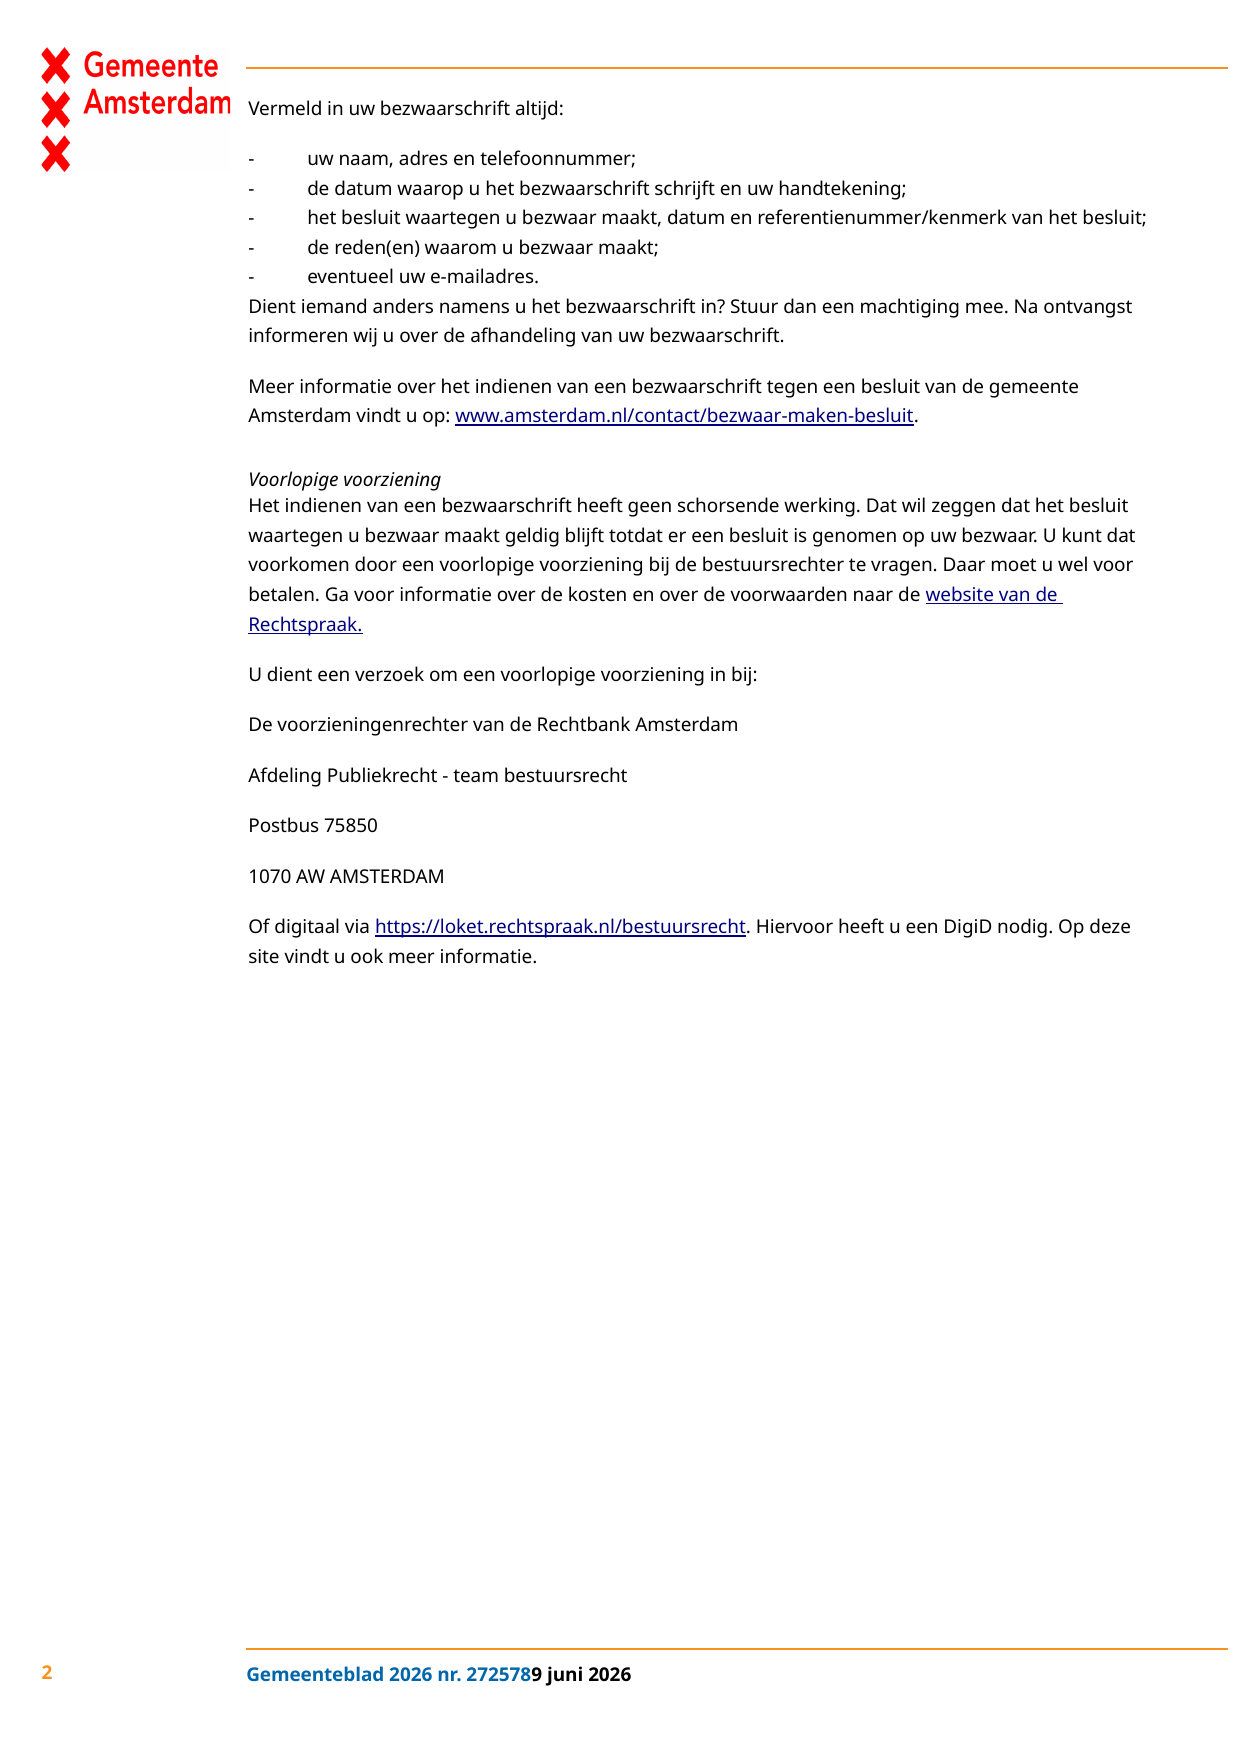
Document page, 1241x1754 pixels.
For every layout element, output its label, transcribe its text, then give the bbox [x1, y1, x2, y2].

list het besluit waartegen u bezwaar maakt, datum en referentienummer/kenmerk van het besluit; [248, 204, 1152, 230]
text Vermeld in uw bezwaarschrift altijd: [248, 95, 1152, 121]
list de datum waarop u het bezwaarschrift schrijft en uw handtekening; [248, 175, 1152, 201]
text Afdeling Publiekrecht - team bestuursrecht [248, 762, 1152, 788]
text Meer informatie over het indienen van een bezwaarschrift tegen een besluit van de gemeente Amsterdam vindt u op: www.amsterdam.nl/contact/bezwaar-maken-besluit. [248, 373, 1152, 428]
text Of digitaal via https://loket.rechtspraak.nl/bestuursrecht. Hiervoor heeft u een DigiD nodig. Op deze site vindt u ook meer informatie. [248, 913, 1152, 968]
text De voorzieningenrechter van de Rechtbank Amsterdam [248, 712, 1152, 737]
list uw naam, adres en telefoonnummer; [248, 145, 1152, 171]
list de reden(en) waarom u bezwaar maakt; [248, 234, 1152, 260]
text Dient iemand anders namens u het bezwaarschrift in? Stuur dan een machtiging mee. Na ontvangst informeren wij u over de afhandeling van uw bezwaarschrift. [248, 293, 1152, 348]
text Voorlopige voorziening [248, 467, 1152, 492]
text 1070 AW AMSTERDAM [248, 863, 1152, 888]
text U dient een verzoek om een voorlopige voorziening in bij: [248, 661, 1152, 687]
picture [41, 47, 231, 172]
text Postbus 75850 [248, 812, 1152, 838]
list eventueel uw e-mailadres. [248, 263, 1152, 289]
text Het indienen van een bezwaarschrift heeft geen schorsende werking. Dat wil zeggen dat het besluit waartegen u bezwaar maakt geldig blijft totdat er een besluit is genomen op uw bezwaar. U kunt dat voorkomen door een voorlopige voorziening bij de bestuursrechter te vragen. Daar moet u wel voor betalen. Ga voor informatie over de kosten en over de voorwaarden naar de website van de Rechtspraak. [248, 492, 1152, 636]
